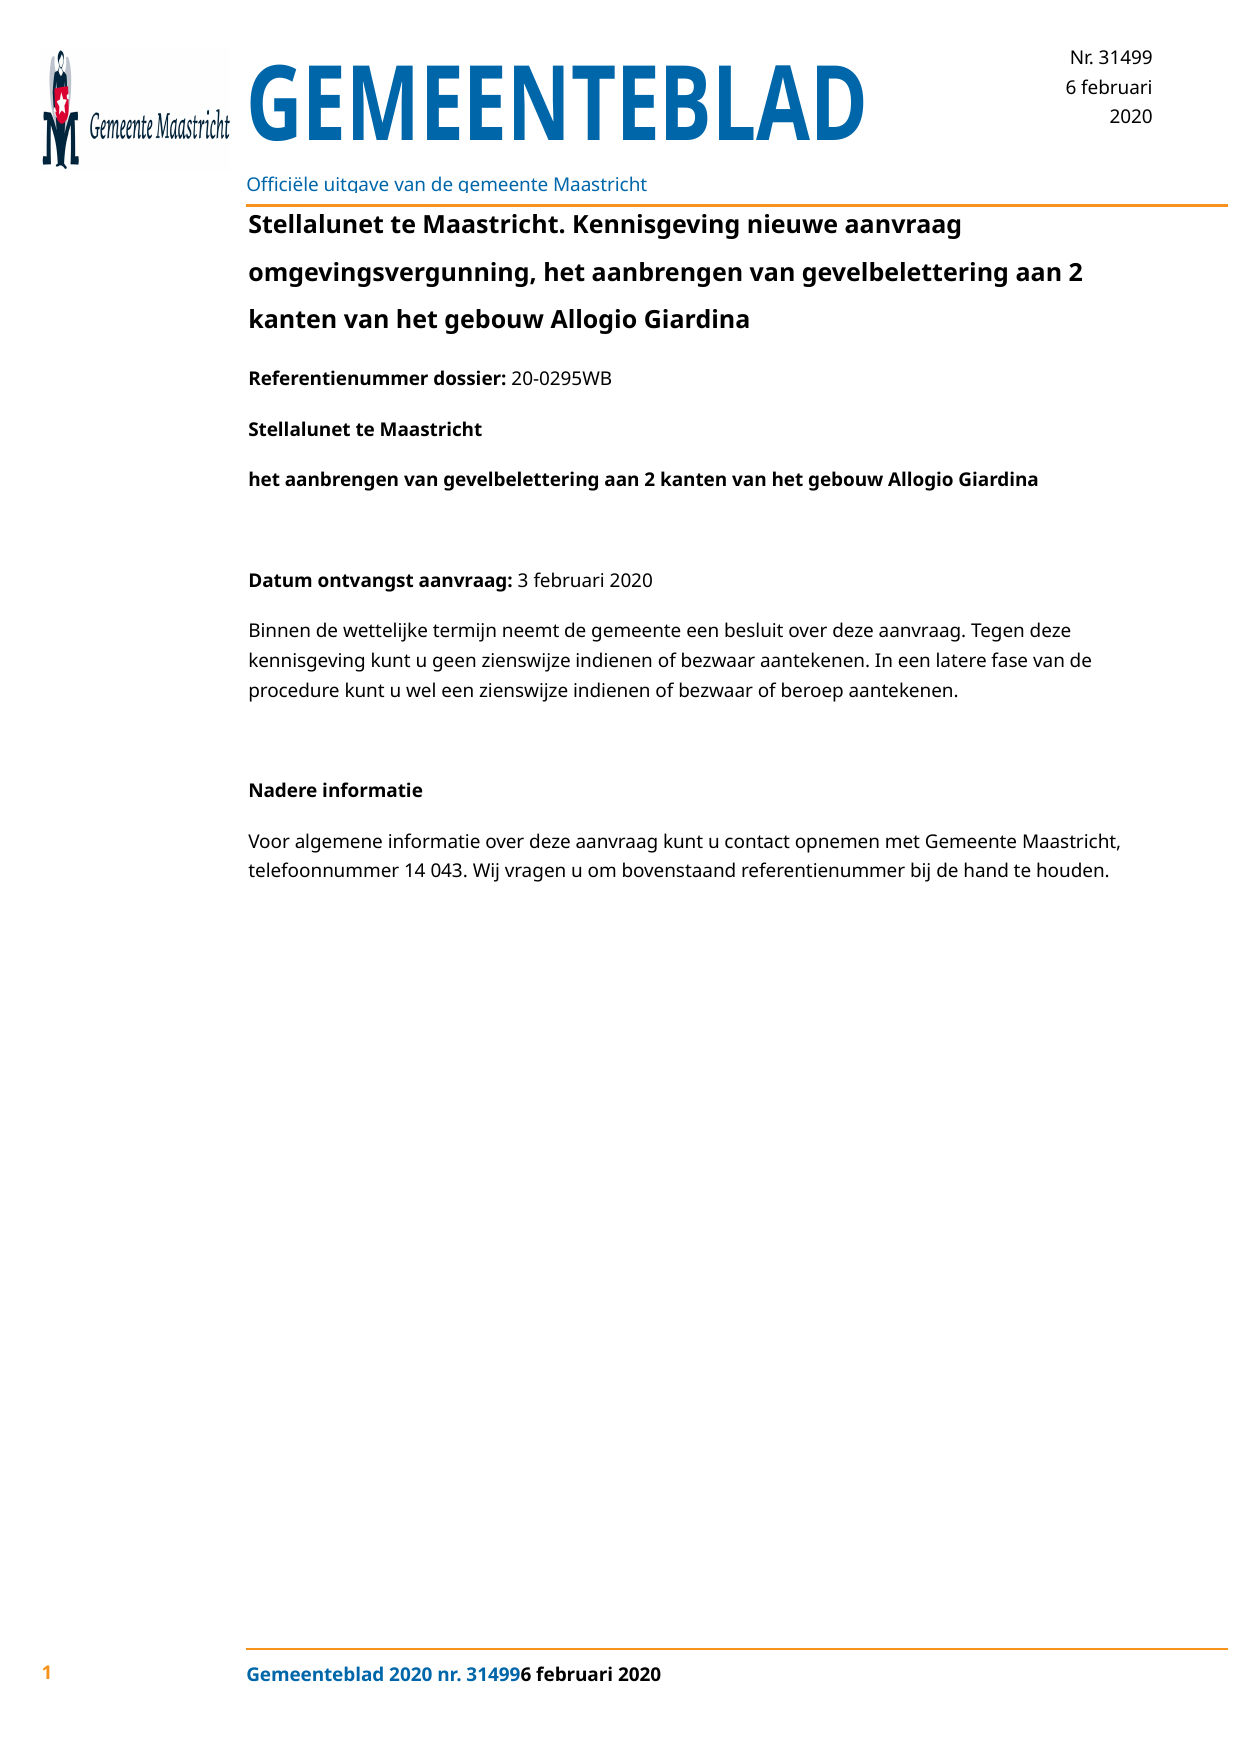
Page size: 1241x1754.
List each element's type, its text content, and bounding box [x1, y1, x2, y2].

picture [41, 47, 231, 172]
text Voor algemene informatie over deze aanvraag kunt u contact opnemen met Gemeente Maastricht, telefoonnummer 14 043. Wij vragen u om bovenstaand referentienummer bij de hand te houden. [248, 828, 1152, 883]
text het aanbrengen van gevelbelettering aan 2 kanten van het gebouw Allogio Giardina [248, 466, 1152, 492]
text Stellalunet te Maastricht. Kennisgeving nieuwe aanvraag omgevingsvergunning, het aanbrengen van gevelbelettering aan 2 kanten van het gebouw Allogio Giardina [248, 207, 1152, 336]
text Stellalunet te Maastricht [248, 416, 1152, 442]
text Referentienummer dossier: 20-0295WB [248, 366, 1152, 391]
text Binnen de wettelijke termijn neemt de gemeente een besluit over deze aanvraag. Tegen deze kennisgeving kunt u geen zienswijze indienen of bezwaar aantekenen. In een latere fase van de procedure kunt u wel een zienswijze indienen of bezwaar of beroep aantekenen. [248, 618, 1152, 702]
text Nadere informatie [248, 778, 1152, 803]
text Datum ontvangst aanvraag: 3 februari 2020 [248, 567, 1152, 593]
